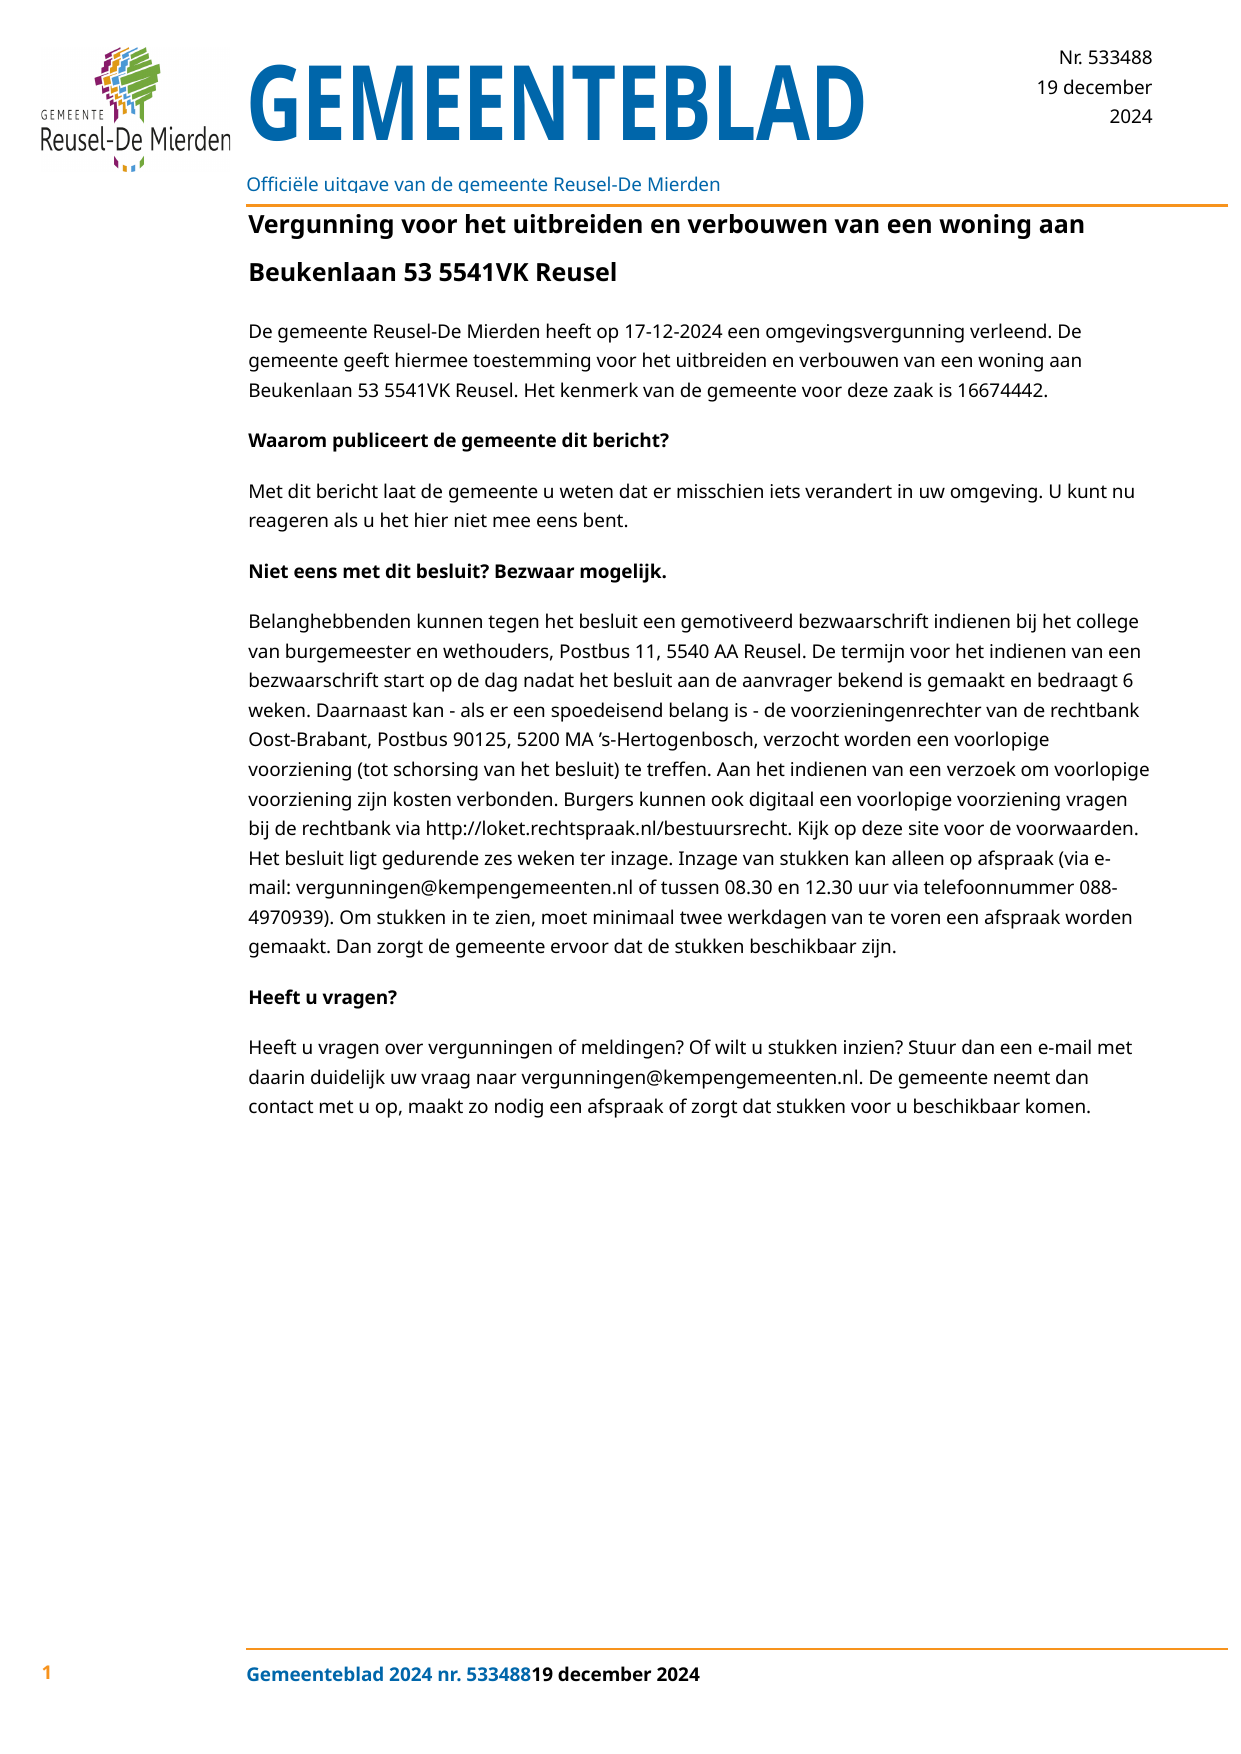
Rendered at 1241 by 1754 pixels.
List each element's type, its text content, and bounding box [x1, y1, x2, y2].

text Heeft u vragen over vergunningen of meldingen? Of wilt u stukken inzien? Stuur dan een e-mail met daarin duidelijk uw vraag naar vergunningen@kempengemeenten.nl. De gemeente neemt dan contact met u op, maakt zo nodig een afspraak of zorgt dat stukken voor u beschikbaar komen. [248, 1034, 1152, 1119]
text Heeft u vragen? [248, 984, 1152, 1010]
text Belanghebbenden kunnen tegen het besluit een gemotiveerd bezwaarschrift indienen bij het college van burgemeester en wethouders, Postbus 11, 5540 AA Reusel. De termijn voor het indienen van een bezwaarschrift start op de dag nadat het besluit aan de aanvrager bekend is gemaakt en bedraagt 6 weken. Daarnaast kan - als er een spoedeisend belang is - de voorzieningenrechter van de rechtbank Oost-Brabant, Postbus 90125, 5200 MA ’s-Hertogenbosch, verzocht worden een voorlopige voorziening (tot schorsing van het besluit) te treffen. Aan het indienen van een verzoek om voorlopige voorziening zijn kosten verbonden. Burgers kunnen ook digitaal een voorlopige voorziening vragen bij de rechtbank via http://loket.rechtspraak.nl/bestuursrecht. Kijk op deze site voor de voorwaarden. Het besluit ligt gedurende zes weken ter inzage. Inzage van stukken kan alleen op afspraak (via e-mail: vergunningen@kempengemeenten.nl of tussen 08.30 en 12.30 uur via telefoonnummer 088-4970939). Om stukken in te zien, moet minimaal twee werkdagen van te voren een afspraak worden gemaakt. Dan zorgt de gemeente ervoor dat de stukken beschikbaar zijn. [248, 608, 1152, 959]
text De gemeente Reusel-De Mierden heeft op 17-12-2024 een omgevingsvergunning verleend. De gemeente geeft hiermee toestemming voor het uitbreiden en verbouwen van een woning aan Beukenlaan 53 5541VK Reusel. Het kenmerk van de gemeente voor deze zaak is 16674442. [248, 318, 1152, 403]
text Waarom publiceert de gemeente dit bericht? [248, 427, 1152, 453]
text Niet eens met dit besluit? Bezwaar mogelijk. [248, 558, 1152, 584]
text Met dit bericht laat de gemeente u weten dat er misschien iets verandert in uw omgeving. U kunt nu reageren als u het hier niet mee eens bent. [248, 478, 1152, 533]
text Vergunning voor het uitbreiden en verbouwen van een woning aan Beukenlaan 53 5541VK Reusel [248, 207, 1152, 288]
picture [41, 47, 231, 172]
